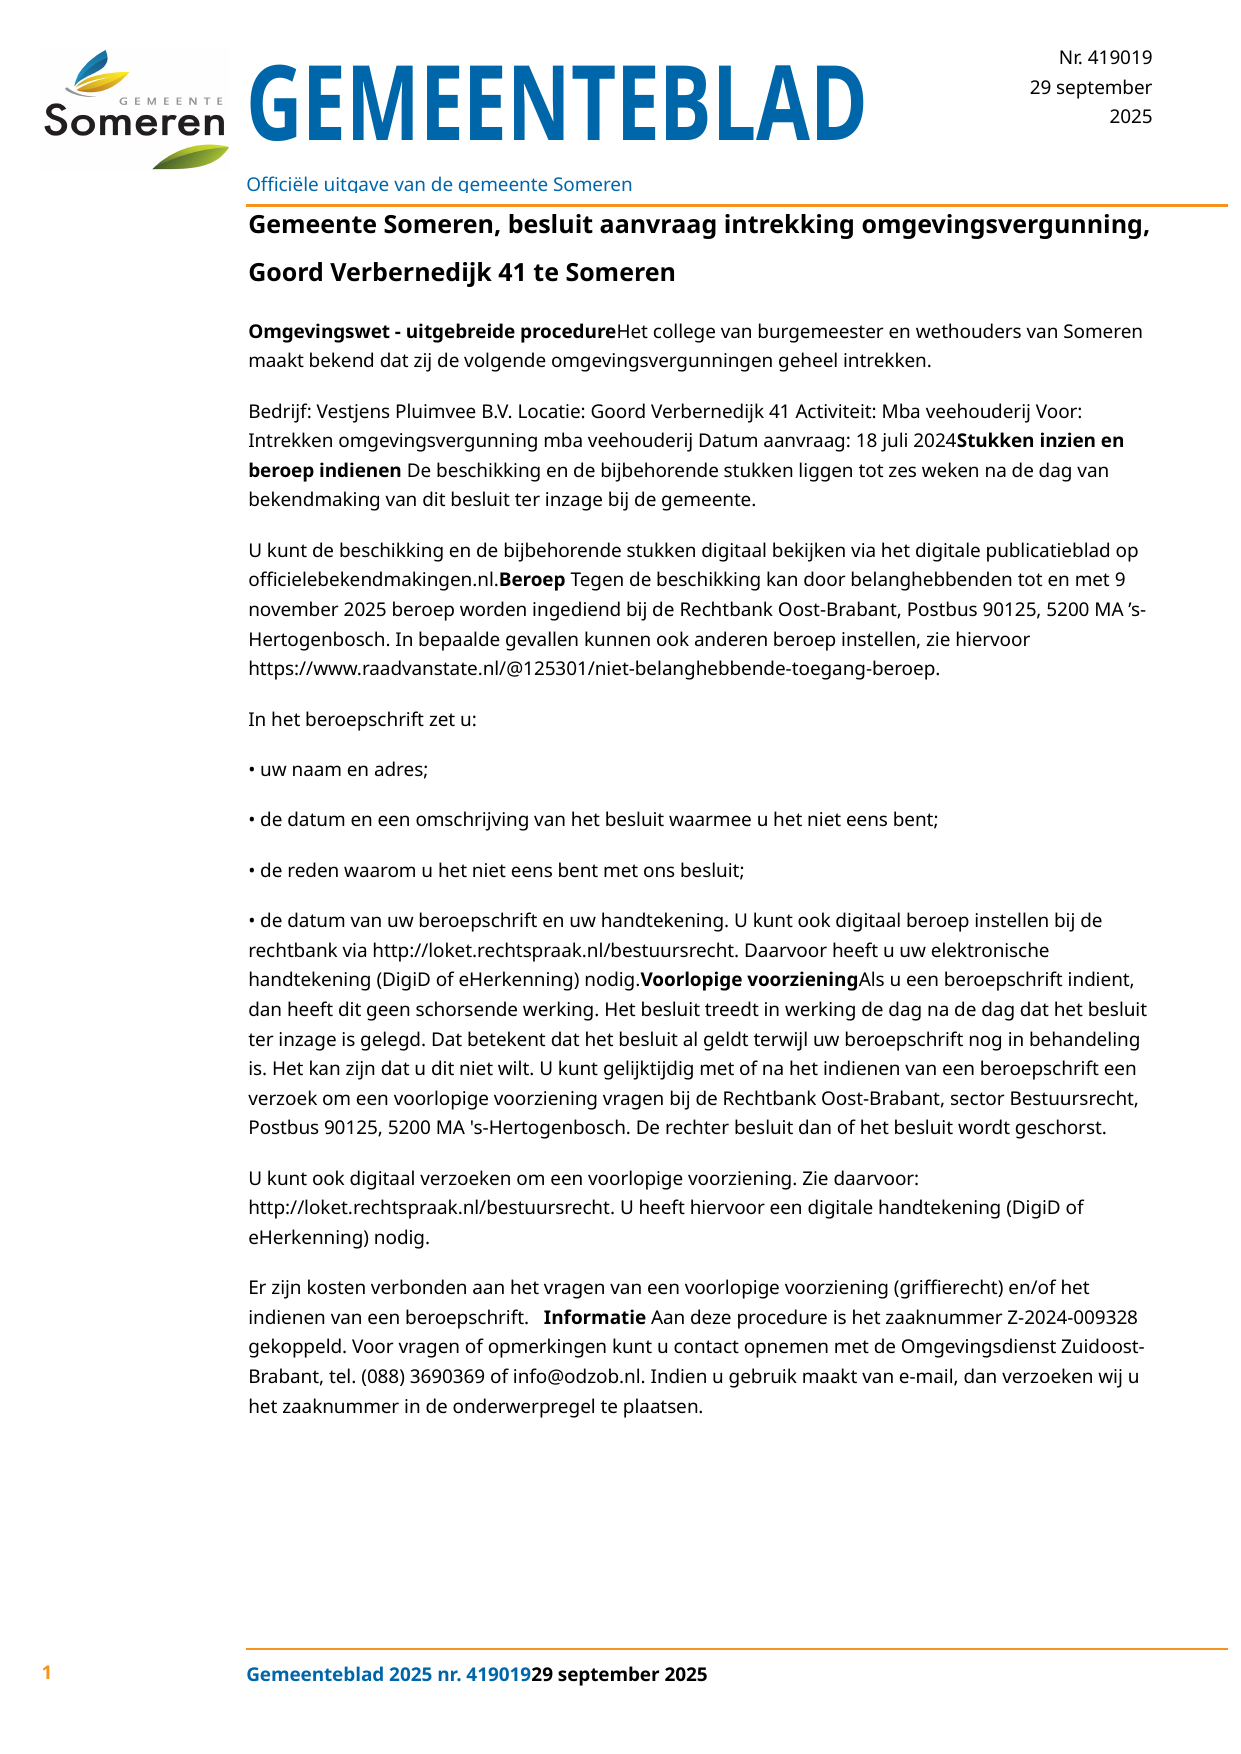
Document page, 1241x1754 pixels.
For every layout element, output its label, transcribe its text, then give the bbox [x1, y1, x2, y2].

text In het beroepschrift zet u: [248, 706, 1152, 732]
text • de reden waarom u het niet eens bent met ons besluit; [248, 857, 1152, 883]
text • de datum en een omschrijving van het besluit waarmee u het niet eens bent; [248, 807, 1152, 832]
text U kunt de beschikking en de bijbehorende stukken digitaal bekijken via het digitale publicatieblad op officielebekendmakingen.nl.Beroep Tegen de beschikking kan door belanghebbenden tot en met 9 november 2025 beroep worden ingediend bij de Rechtbank Oost-Brabant, Postbus 90125, 5200 MA ’s-Hertogenbosch. In bepaalde gevallen kunnen ook anderen beroep instellen, zie hiervoor https://www.raadvanstate.nl/@125301/niet-belanghebbende-toegang-beroep. [248, 537, 1152, 681]
picture [41, 47, 231, 172]
text • de datum van uw beroepschrift en uw handtekening. U kunt ook digitaal beroep instellen bij de rechtbank via http://loket.rechtspraak.nl/bestuursrecht. Daarvoor heeft u uw elektronische handtekening (DigiD of eHerkenning) nodig.Voorlopige voorzieningAls u een beroepschrift indient, dan heeft dit geen schorsende werking. Het besluit treedt in werking de dag na de dag dat het besluit ter inzage is gelegd. Dat betekent dat het besluit al geldt terwijl uw beroepschrift nog in behandeling is. Het kan zijn dat u dit niet wilt. U kunt gelijktijdig met of na het indienen van een beroepschrift een verzoek om een voorlopige voorziening vragen bij de Rechtbank Oost-Brabant, sector Bestuursrecht, Postbus 90125, 5200 MA 's‑Hertogenbosch. De rechter besluit dan of het besluit wordt geschorst. [248, 907, 1152, 1140]
text • uw naam en adres; [248, 756, 1152, 782]
text Gemeente Someren, besluit aanvraag intrekking omgevingsvergunning, Goord Verbernedijk 41 te Someren [248, 207, 1152, 288]
text Er zijn kosten verbonden aan het vragen van een voorlopige voorziening (griffierecht) en/of het indienen van een beroepschrift. Informatie Aan deze procedure is het zaaknummer Z-2024-009328 gekoppeld. Voor vragen of opmerkingen kunt u contact opnemen met de Omgevingsdienst Zuidoost-Brabant, tel. (088) 3690369 of info@odzob.nl. Indien u gebruik maakt van e-mail, dan verzoeken wij u het zaaknummer in de onderwerpregel te plaatsen. [248, 1274, 1152, 1419]
text Omgevingswet - uitgebreide procedureHet college van burgemeester en wethouders van Someren maakt bekend dat zij de volgende omgevingsvergunningen geheel intrekken. [248, 318, 1152, 373]
text U kunt ook digitaal verzoeken om een voorlopige voorziening. Zie daarvoor: http://loket.rechtspraak.nl/bestuursrecht. U heeft hiervoor een digitale handtekening (DigiD of eHerkenning) nodig. [248, 1165, 1152, 1250]
text Bedrijf: Vestjens Pluimvee B.V. Locatie: Goord Verbernedijk 41 Activiteit: Mba veehouderij Voor: Intrekken omgevingsvergunning mba veehouderij Datum aanvraag: 18 juli 2024Stukken inzien en beroep indienen De beschikking en de bijbehorende stukken liggen tot zes weken na de dag van bekendmaking van dit besluit ter inzage bij de gemeente. [248, 398, 1152, 512]
